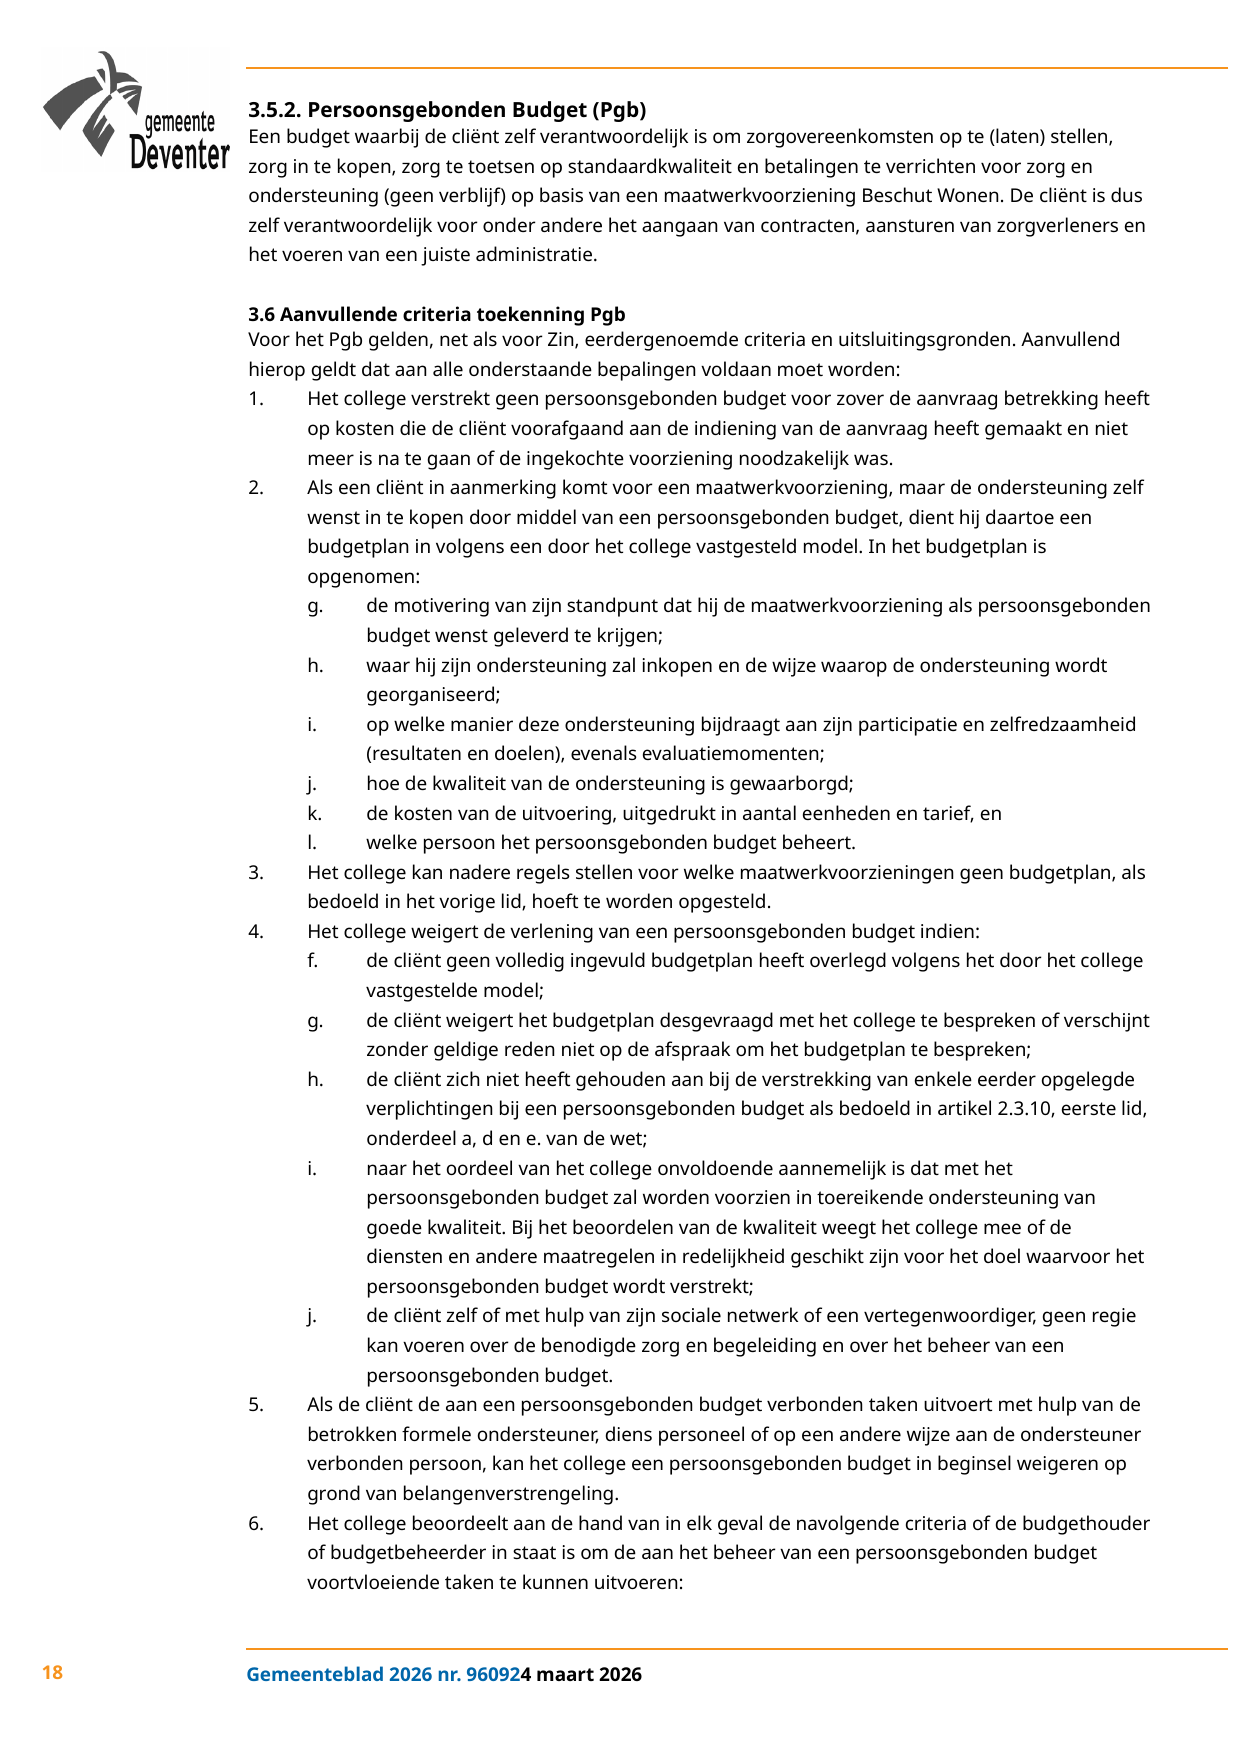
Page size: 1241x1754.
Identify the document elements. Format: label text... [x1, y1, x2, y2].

picture [41, 47, 231, 172]
list Het college verstrekt geen persoonsgebonden budget voor zover de aanvraag betrekking heeft op kosten die de cliënt voorafgaand aan de indiening van de aanvraag heeft gemaakt en niet meer is na te gaan of de ingekochte voorziening noodzakelijk was. [248, 386, 1152, 471]
list de kosten van de uitvoering, uitgedrukt in aantal eenheden en tarief, en [307, 800, 1152, 826]
list Het college kan nadere regels stellen voor welke maatwerkvoorzieningen geen budgetplan, als bedoeld in het vorige lid, hoeft te worden opgesteld. [248, 859, 1152, 914]
list Als een cliënt in aanmerking komt voor een maatwerkvoorziening, maar de ondersteuning zelf wenst in te kopen door middel van een persoonsgebonden budget, dient hij daartoe een budgetplan in volgens een door het college vastgesteld model. In het budgetplan is opgenomen: [248, 474, 1152, 589]
list de motivering van zijn standpunt dat hij de maatwerkvoorziening als persoonsgebonden budget wenst geleverd te krijgen; [307, 593, 1152, 648]
list op welke manier deze ondersteuning bijdraagt aan zijn participatie en zelfredzaamheid (resultaten en doelen), evenals evaluatiemomenten; [307, 711, 1152, 766]
list Het college weigert de verlening van een persoonsgebonden budget indien: [248, 918, 1152, 944]
list de cliënt zelf of met hulp van zijn sociale netwerk of een vertegenwoordiger, geen regie kan voeren over de benodigde zorg en begeleiding en over het beheer van een persoonsgebonden budget. [307, 1303, 1152, 1388]
text Een budget waarbij de cliënt zelf verantwoordelijk is om zorgovereenkomsten op te (laten) stellen, zorg in te kopen, zorg te toetsen op standaardkwaliteit en betalingen te verrichten voor zorg en ondersteuning (geen verblijf) op basis van een maatwerkvoorziening Beschut Wonen. De cliënt is dus zelf verantwoordelijk voor onder andere het aangaan van contracten, aansturen van zorgverleners en het voeren van een juiste administratie. [248, 123, 1152, 267]
text 3.6 Aanvullende criteria toekenning Pgb [248, 301, 1152, 326]
list Het college beoordeelt aan de hand van in elk geval de navolgende criteria of de budgethouder of budgetbeheerder in staat is om de aan het beheer van een persoonsgebonden budget voortvloeiende taken te kunnen uitvoeren: [248, 1510, 1152, 1595]
list welke persoon het persoonsgebonden budget beheert. [307, 829, 1152, 855]
list waar hij zijn ondersteuning zal inkopen en de wijze waarop de ondersteuning wordt georganiseerd; [307, 652, 1152, 707]
list Als de cliënt de aan een persoonsgebonden budget verbonden taken uitvoert met hulp van de betrokken formele ondersteuner, diens personeel of op een andere wijze aan de ondersteuner verbonden persoon, kan het college een persoonsgebonden budget in beginsel weigeren op grond van belangenverstrengeling. [248, 1391, 1152, 1506]
list hoe de kwaliteit van de ondersteuning is gewaarborgd; [307, 770, 1152, 796]
text Voor het Pgb gelden, net als voor Zin, eerdergenoemde criteria en uitsluitingsgronden. Aanvullend hierop geldt dat aan alle onderstaande bepalingen voldaan moet worden: [248, 326, 1152, 382]
text 3.5.2. Persoonsgebonden Budget (Pgb) [248, 95, 1152, 123]
list de cliënt zich niet heeft gehouden aan bij de verstrekking van enkele eerder opgelegde verplichtingen bij een persoonsgebonden budget als bedoeld in artikel 2.3.10, eerste lid, onderdeel a, d en e. van de wet; [307, 1066, 1152, 1151]
list naar het oordeel van het college onvoldoende aannemelijk is dat met het persoonsgebonden budget zal worden voorzien in toereikende ondersteuning van goede kwaliteit. Bij het beoordelen van de kwaliteit weegt het college mee of de diensten en andere maatregelen in redelijkheid geschikt zijn voor het doel waarvoor het persoonsgebonden budget wordt verstrekt; [307, 1155, 1152, 1299]
list de cliënt weigert het budgetplan desgevraagd met het college te bespreken of verschijnt zonder geldige reden niet op de afspraak om het budgetplan te bespreken; [307, 1007, 1152, 1062]
list de cliënt geen volledig ingevuld budgetplan heeft overlegd volgens het door het college vastgestelde model; [307, 948, 1152, 1003]
